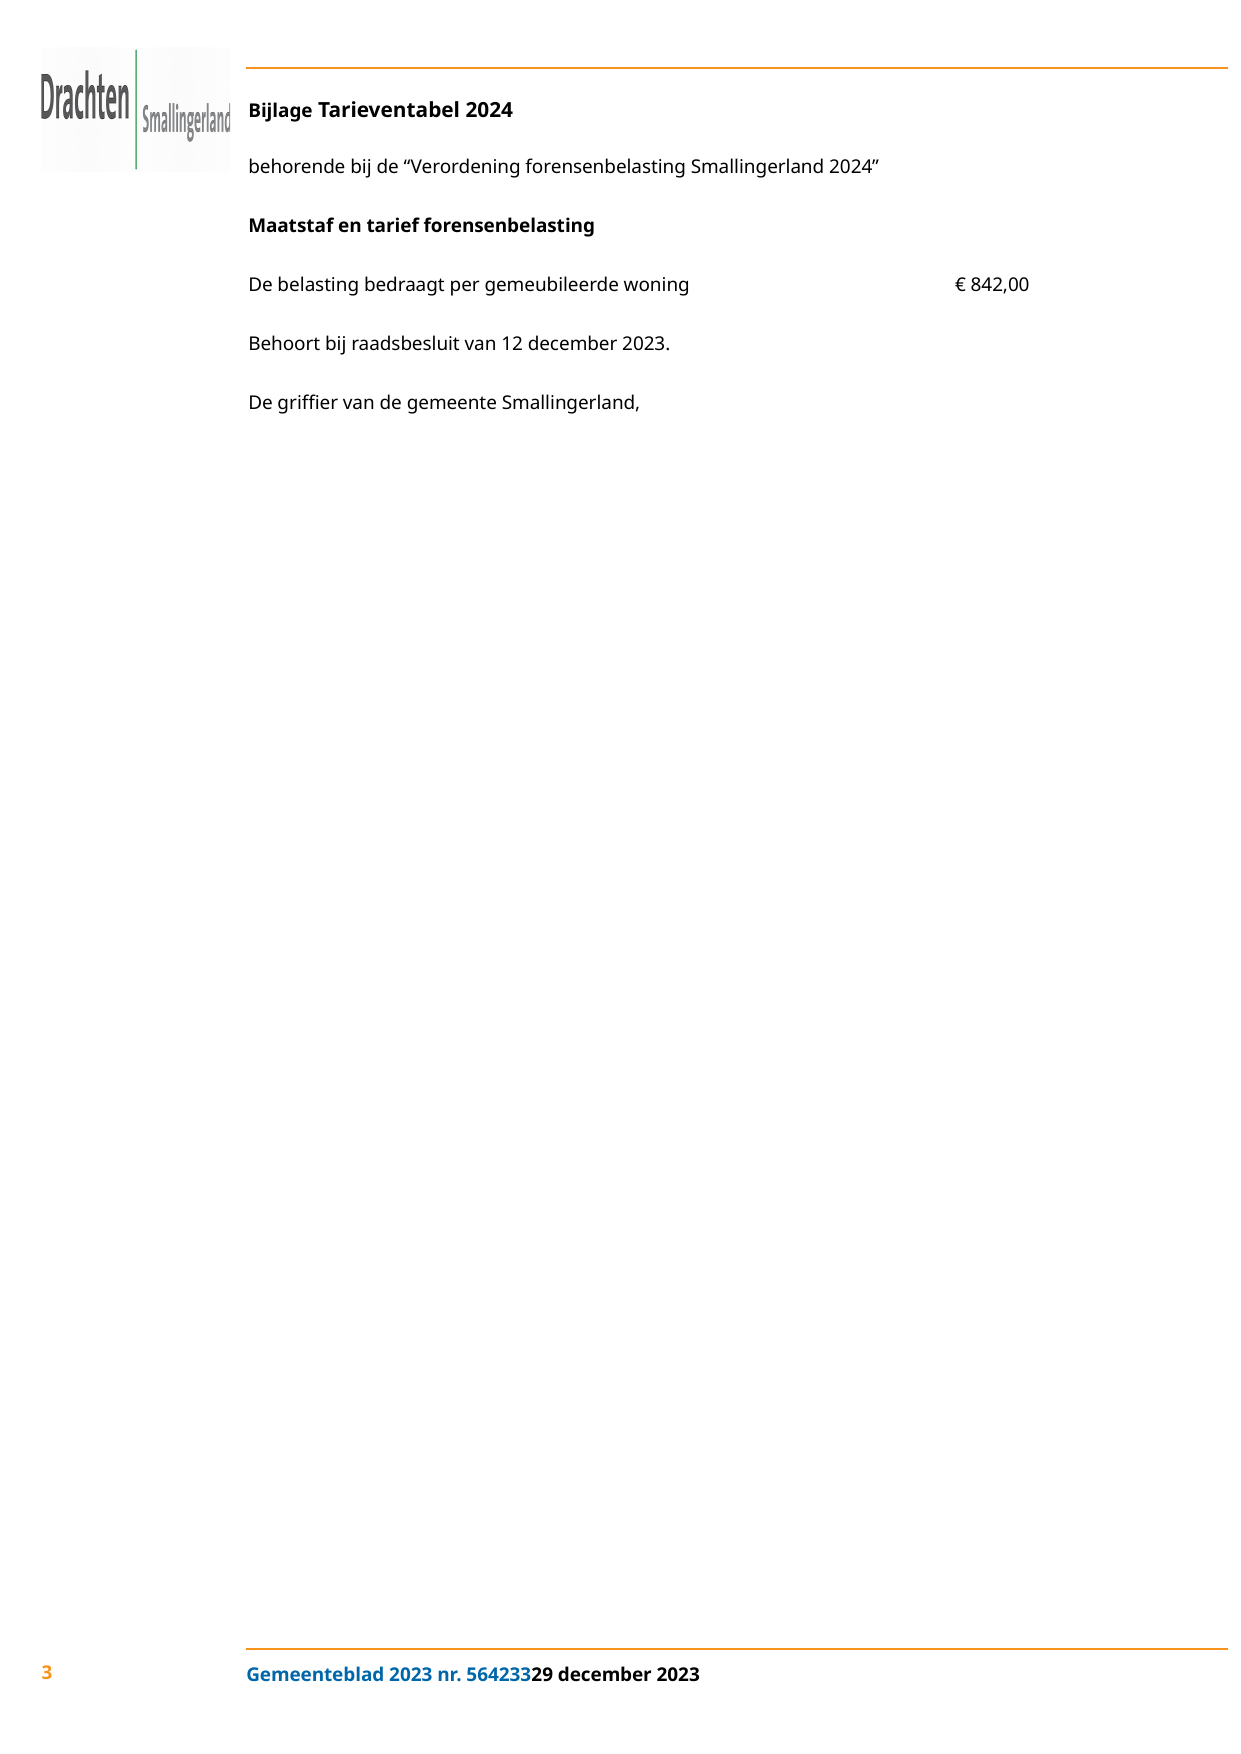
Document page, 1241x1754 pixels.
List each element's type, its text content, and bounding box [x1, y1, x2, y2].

table_header € 842,00 [950, 271, 1152, 297]
text De griffier van de gemeente Smallingerland, [248, 389, 1152, 415]
text Behoort bij raadsbesluit van 12 december 2023. [248, 330, 1152, 356]
text behorende bij de “Verordening forensenbelasting Smallingerland 2024” [248, 153, 1152, 179]
table_header De belasting bedraagt per gemeubileerde woning [248, 271, 950, 297]
text Maatstaf en tarief forensenbelasting [248, 212, 1152, 238]
picture [41, 47, 231, 172]
text Bijlage Tarieventabel 2024 [248, 95, 1152, 123]
